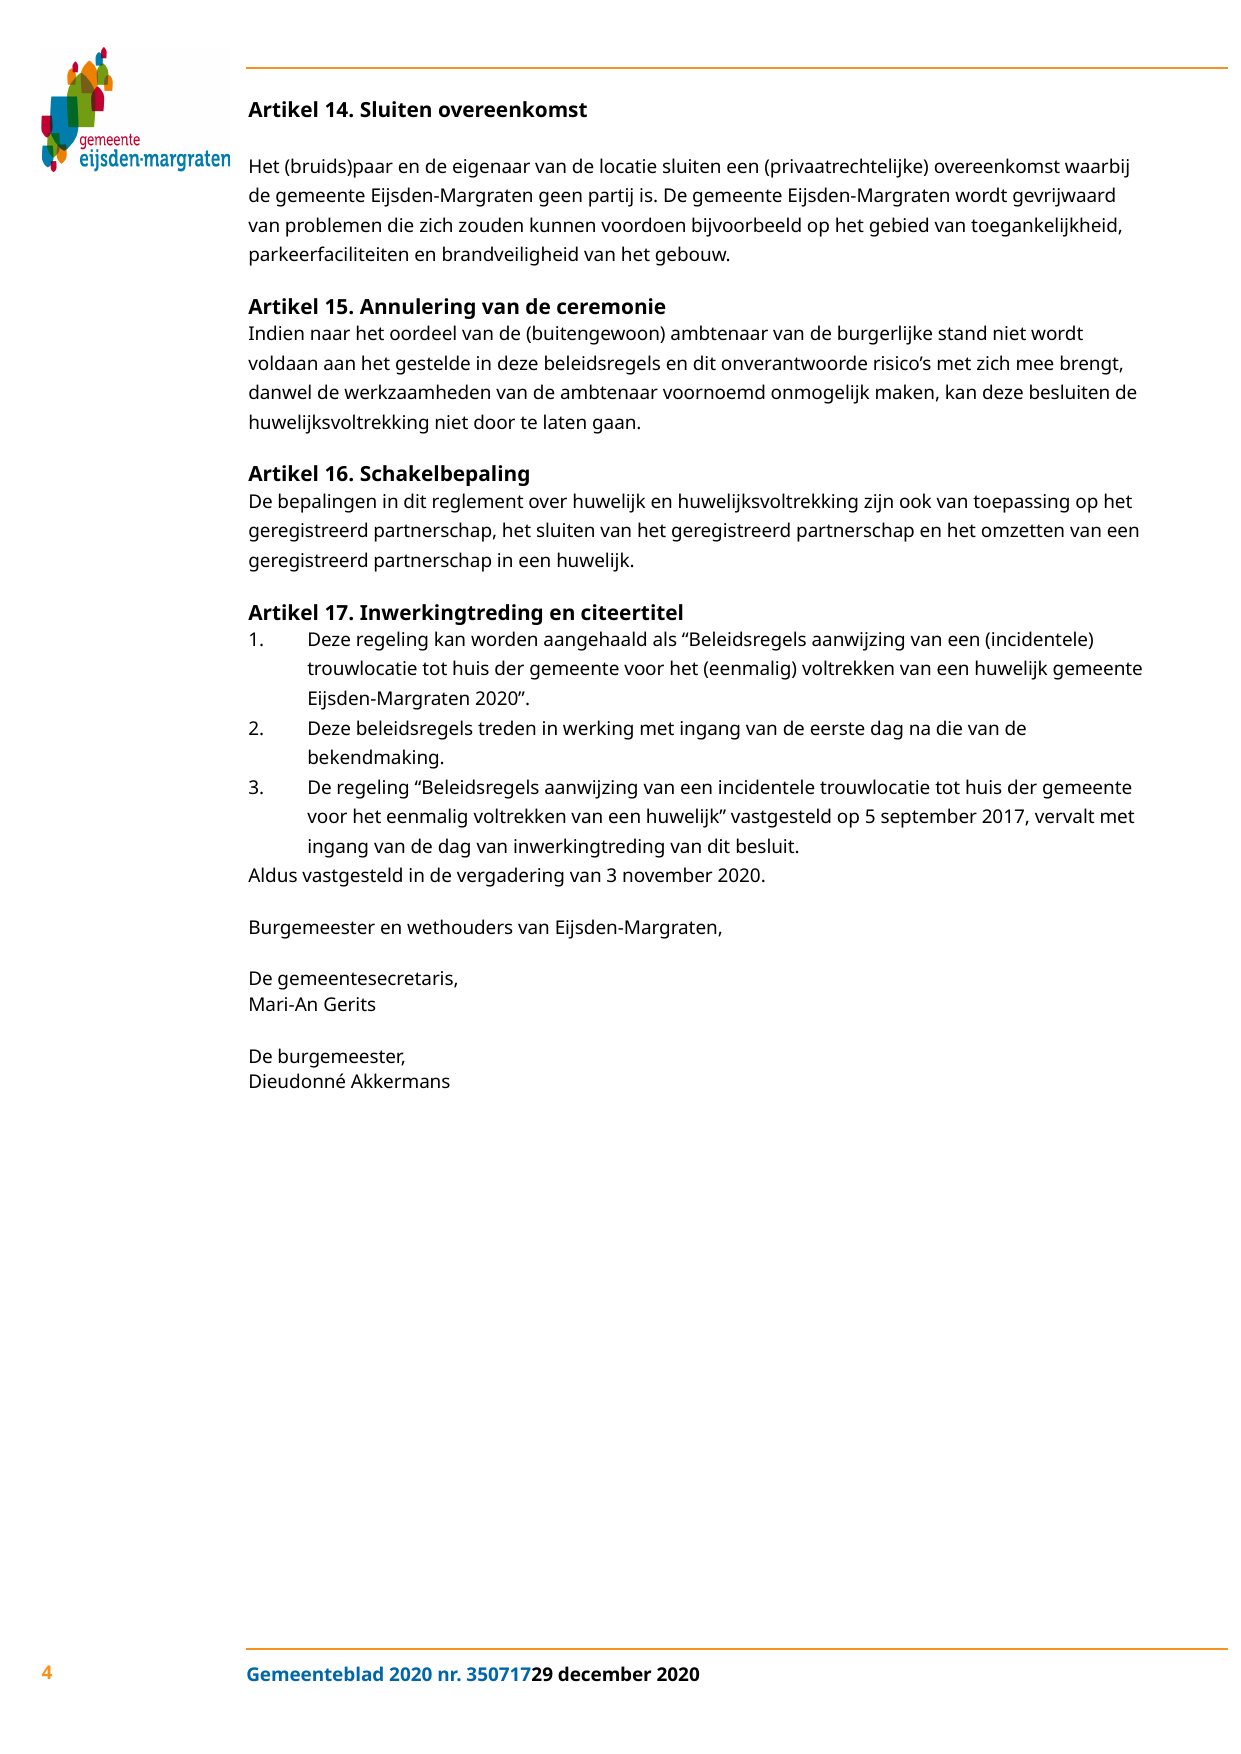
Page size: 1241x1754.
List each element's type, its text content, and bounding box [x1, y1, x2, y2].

text Burgemeester en wethouders van Eijsden-Margraten, [248, 914, 1152, 940]
text Artikel 16. Schakelbepaling [248, 459, 1152, 488]
list Deze regeling kan worden aangehaald als “Beleidsregels aanwijzing van een (incidentele) trouwlocatie tot huis der gemeente voor het (eenmalig) voltrekken van een huwelijk gemeente Eijsden-Margraten 2020”. [248, 626, 1152, 711]
list De regeling “Beleidsregels aanwijzing van een incidentele trouwlocatie tot huis der gemeente voor het eenmalig voltrekken van een huwelijk” vastgesteld op 5 september 2017, vervalt met ingang van de dag van inwerkingtreding van dit besluit. [248, 774, 1152, 859]
text Aldus vastgesteld in de vergadering van 3 november 2020. [248, 863, 1152, 888]
picture [41, 47, 231, 172]
text Artikel 15. Annulering van de ceremonie [248, 292, 1152, 320]
text Artikel 14. Sluiten overeenkomst [248, 95, 1152, 123]
text Indien naar het oordeel van de (buitengewoon) ambtenaar van de burgerlijke stand niet wordt voldaan aan het gestelde in deze beleidsregels en dit onverantwoorde risico’s met zich mee brengt, danwel de werkzaamheden van de ambtenaar voornoemd onmogelijk maken, kan deze besluiten de huwelijksvoltrekking niet door te laten gaan. [248, 320, 1152, 435]
text Artikel 17. Inwerkingtreding en citeertitel [248, 598, 1152, 626]
text Het (bruids)paar en de eigenaar van de locatie sluiten een (privaatrechtelijke) overeenkomst waarbij de gemeente Eijsden-Margraten geen partij is. De gemeente Eijsden-Margraten wordt gevrijwaard van problemen die zich zouden kunnen voordoen bijvoorbeeld op het gebied van toegankelijkheid, parkeerfaciliteiten en brandveiligheid van het gebouw. [248, 153, 1152, 267]
text De bepalingen in dit reglement over huwelijk en huwelijksvoltrekking zijn ook van toepassing op het geregistreerd partnerschap, het sluiten van het geregistreerd partnerschap en het omzetten van een geregistreerd partnerschap in een huwelijk. [248, 488, 1152, 573]
text Mari-An Gerits [248, 991, 1152, 1017]
text Dieudonné Akkermans [248, 1068, 1152, 1094]
text De gemeentesecretaris, [248, 966, 1152, 991]
text De burgemeester, [248, 1043, 1152, 1068]
list Deze beleidsregels treden in werking met ingang van de eerste dag na die van de bekendmaking. [248, 715, 1152, 770]
